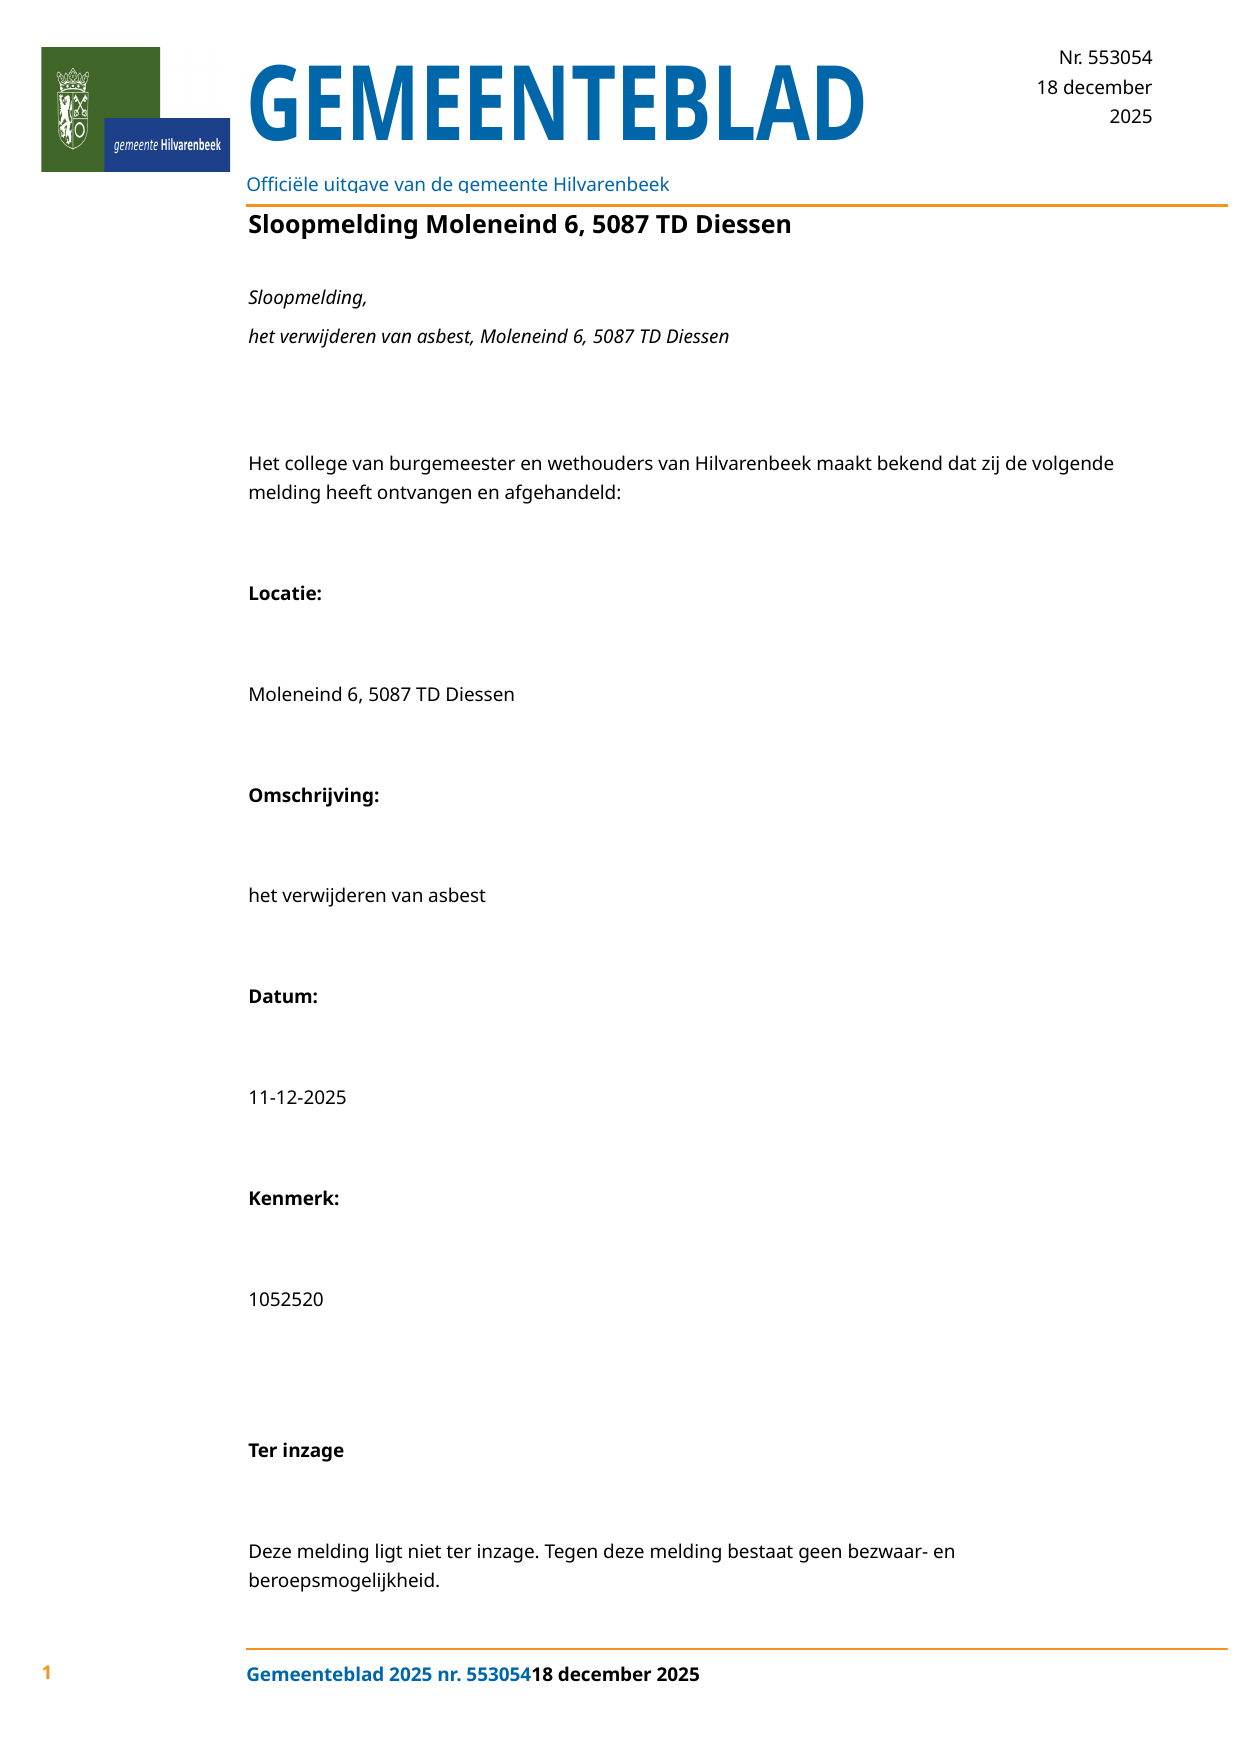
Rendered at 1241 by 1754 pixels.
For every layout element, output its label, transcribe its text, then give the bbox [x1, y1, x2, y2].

text Moleneind 6, 5087 TD Diessen [248, 681, 1152, 707]
text Sloopmelding Moleneind 6, 5087 TD Diessen [248, 207, 1152, 241]
text Het college van burgemeester en wethouders van Hilvarenbeek maakt bekend dat zij de volgende melding heeft ontvangen en afgehandeld: [248, 450, 1152, 505]
text Ter inzage [248, 1437, 1152, 1463]
text Deze melding ligt niet ter inzage. Tegen deze melding bestaat geen bezwaar- en beroepsmogelijkheid. [248, 1538, 1152, 1593]
picture [41, 47, 231, 172]
text Locatie: [248, 580, 1152, 606]
text Datum: [248, 983, 1152, 1009]
text het verwijderen van asbest, Moleneind 6, 5087 TD Diessen [248, 323, 1152, 349]
text 11-12-2025 [248, 1084, 1152, 1110]
text Kenmerk: [248, 1185, 1152, 1211]
text 1052520 [248, 1286, 1152, 1312]
text Omschrijving: [248, 782, 1152, 807]
text het verwijderen van asbest [248, 883, 1152, 908]
text Sloopmelding, [248, 284, 1152, 309]
